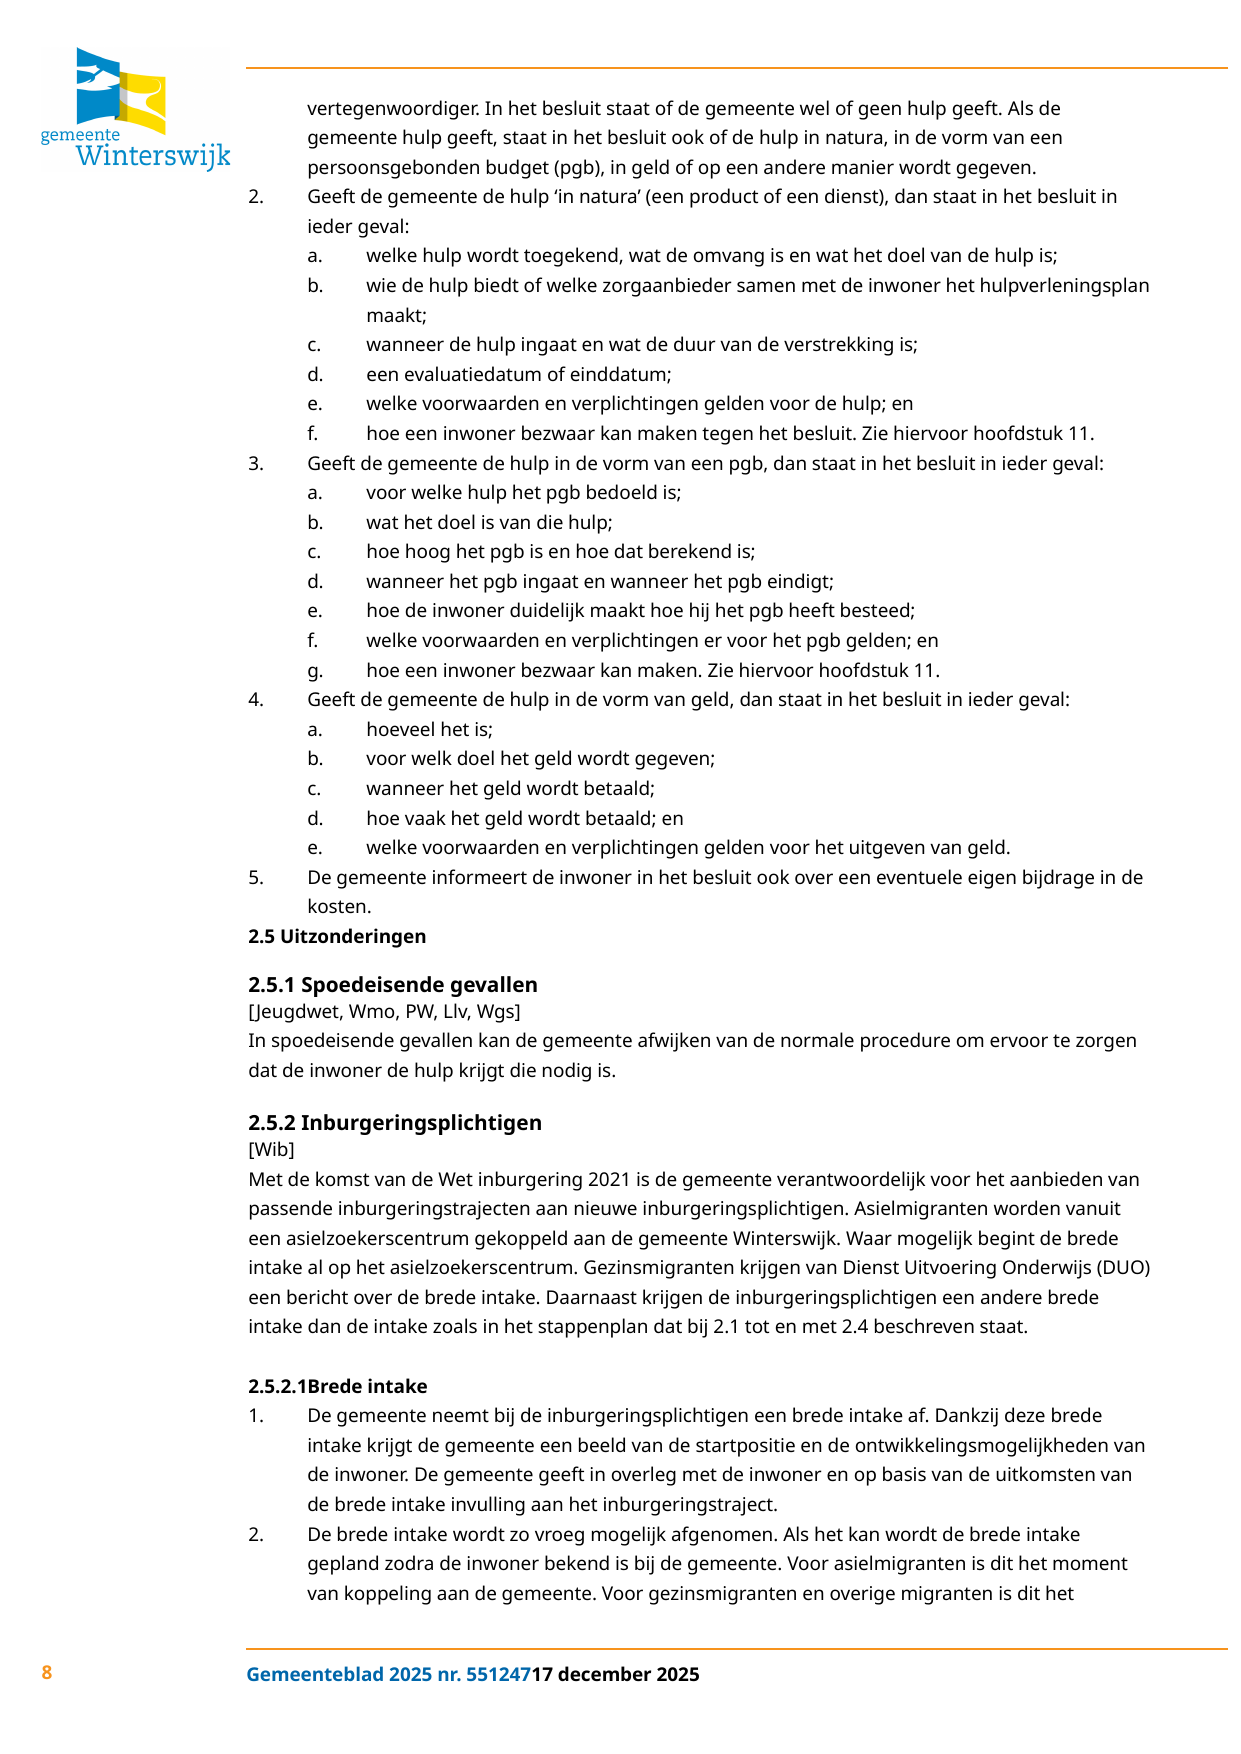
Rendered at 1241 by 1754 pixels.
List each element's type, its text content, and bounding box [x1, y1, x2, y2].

list Geeft de gemeente de hulp in de vorm van een pgb, dan staat in het besluit in ieder geval: [248, 450, 1152, 476]
text [Wib] [248, 1136, 1152, 1162]
list welke voorwaarden en verplichtingen gelden voor het uitgeven van geld. [307, 834, 1152, 860]
list hoe de inwoner duidelijk maakt hoe hij het pgb heeft besteed; [307, 598, 1152, 623]
list welke hulp wordt toegekend, wat de omvang is en wat het doel van de hulp is; [307, 243, 1152, 268]
list hoe een inwoner bezwaar kan maken. Zie hiervoor hoofdstuk 11. [307, 657, 1152, 683]
text [Jeugdwet, Wmo, PW, Llv, Wgs] [248, 998, 1152, 1024]
list vertegenwoordiger. In het besluit staat of de gemeente wel of geen hulp geeft. Als de gemeente hulp geeft, staat in het besluit ook of de hulp in natura, in de vorm van een persoonsgebonden budget (pgb), in geld of op een andere manier wordt gegeven. [248, 95, 1152, 180]
list De gemeente informeert de inwoner in het besluit ook over een eventuele eigen bijdrage in de kosten. [248, 864, 1152, 919]
text 2.5.2 Inburgeringsplichtigen [248, 1108, 1152, 1136]
text 2.5.2.1Brede intake [248, 1373, 1152, 1398]
list De brede intake wordt zo vroeg mogelijk afgenomen. Als het kan wordt de brede intake gepland zodra de inwoner bekend is bij de gemeente. Voor asielmigranten is dit het moment van koppeling aan de gemeente. Voor gezinsmigranten en overige migranten is dit het [248, 1521, 1152, 1606]
list welke voorwaarden en verplichtingen er voor het pgb gelden; en [307, 627, 1152, 653]
list Geeft de gemeente de hulp in de vorm van geld, dan staat in het besluit in ieder geval: [248, 686, 1152, 712]
list voor welke hulp het pgb bedoeld is; [307, 479, 1152, 505]
list hoeveel het is; [307, 716, 1152, 742]
picture [225, 153, 231, 162]
list hoe een inwoner bezwaar kan maken tegen het besluit. Zie hiervoor hoofdstuk 11. [307, 420, 1152, 446]
text 2.5 Uitzonderingen [248, 923, 1152, 949]
list wanneer het pgb ingaat en wanneer het pgb eindigt; [307, 568, 1152, 594]
list hoe vaak het geld wordt betaald; en [307, 805, 1152, 831]
list wat het doel is van die hulp; [307, 509, 1152, 535]
text Met de komst van de Wet inburgering 2021 is de gemeente verantwoordelijk voor het aanbieden van passende inburgeringstrajecten aan nieuwe inburgeringsplichtigen. Asielmigranten worden vanuit een asielzoekerscentrum gekoppeld aan de gemeente Winterswijk. Waar mogelijk begint de brede intake al op het asielzoekerscentrum. Gezinsmigranten krijgen van Dienst Uitvoering Onderwijs (DUO) een bericht over de brede intake. Daarnaast krijgen de inburgeringsplichtigen een andere brede intake dan de intake zoals in het stappenplan dat bij 2.1 tot en met 2.4 beschreven staat. [248, 1166, 1152, 1339]
list een evaluatiedatum of einddatum; [307, 361, 1152, 387]
picture [41, 47, 231, 172]
list De gemeente neemt bij de inburgeringsplichtigen een brede intake af. Dankzij deze brede intake krijgt de gemeente een beeld van de startpositie en de ontwikkelingsmogelijkheden van de inwoner. De gemeente geeft in overleg met de inwoner en op basis van de uitkomsten van de brede intake invulling aan het inburgeringstraject. [248, 1402, 1152, 1517]
list voor welk doel het geld wordt gegeven; [307, 746, 1152, 771]
list wie de hulp biedt of welke zorgaanbieder samen met de inwoner het hulpverleningsplan maakt; [307, 272, 1152, 328]
text In spoedeisende gevallen kan de gemeente afwijken van de normale procedure om ervoor te zorgen dat de inwoner de hulp krijgt die nodig is. [248, 1028, 1152, 1083]
list wanneer de hulp ingaat en wat de duur van de verstrekking is; [307, 331, 1152, 357]
list wanneer het geld wordt betaald; [307, 775, 1152, 801]
text 2.5.1 Spoedeisende gevallen [248, 970, 1152, 998]
list welke voorwaarden en verplichtingen gelden voor de hulp; en [307, 391, 1152, 416]
list Geeft de gemeente de hulp ‘in natura’ (een product of een dienst), dan staat in het besluit in ieder geval: [248, 183, 1152, 239]
list hoe hoog het pgb is en hoe dat berekend is; [307, 538, 1152, 564]
